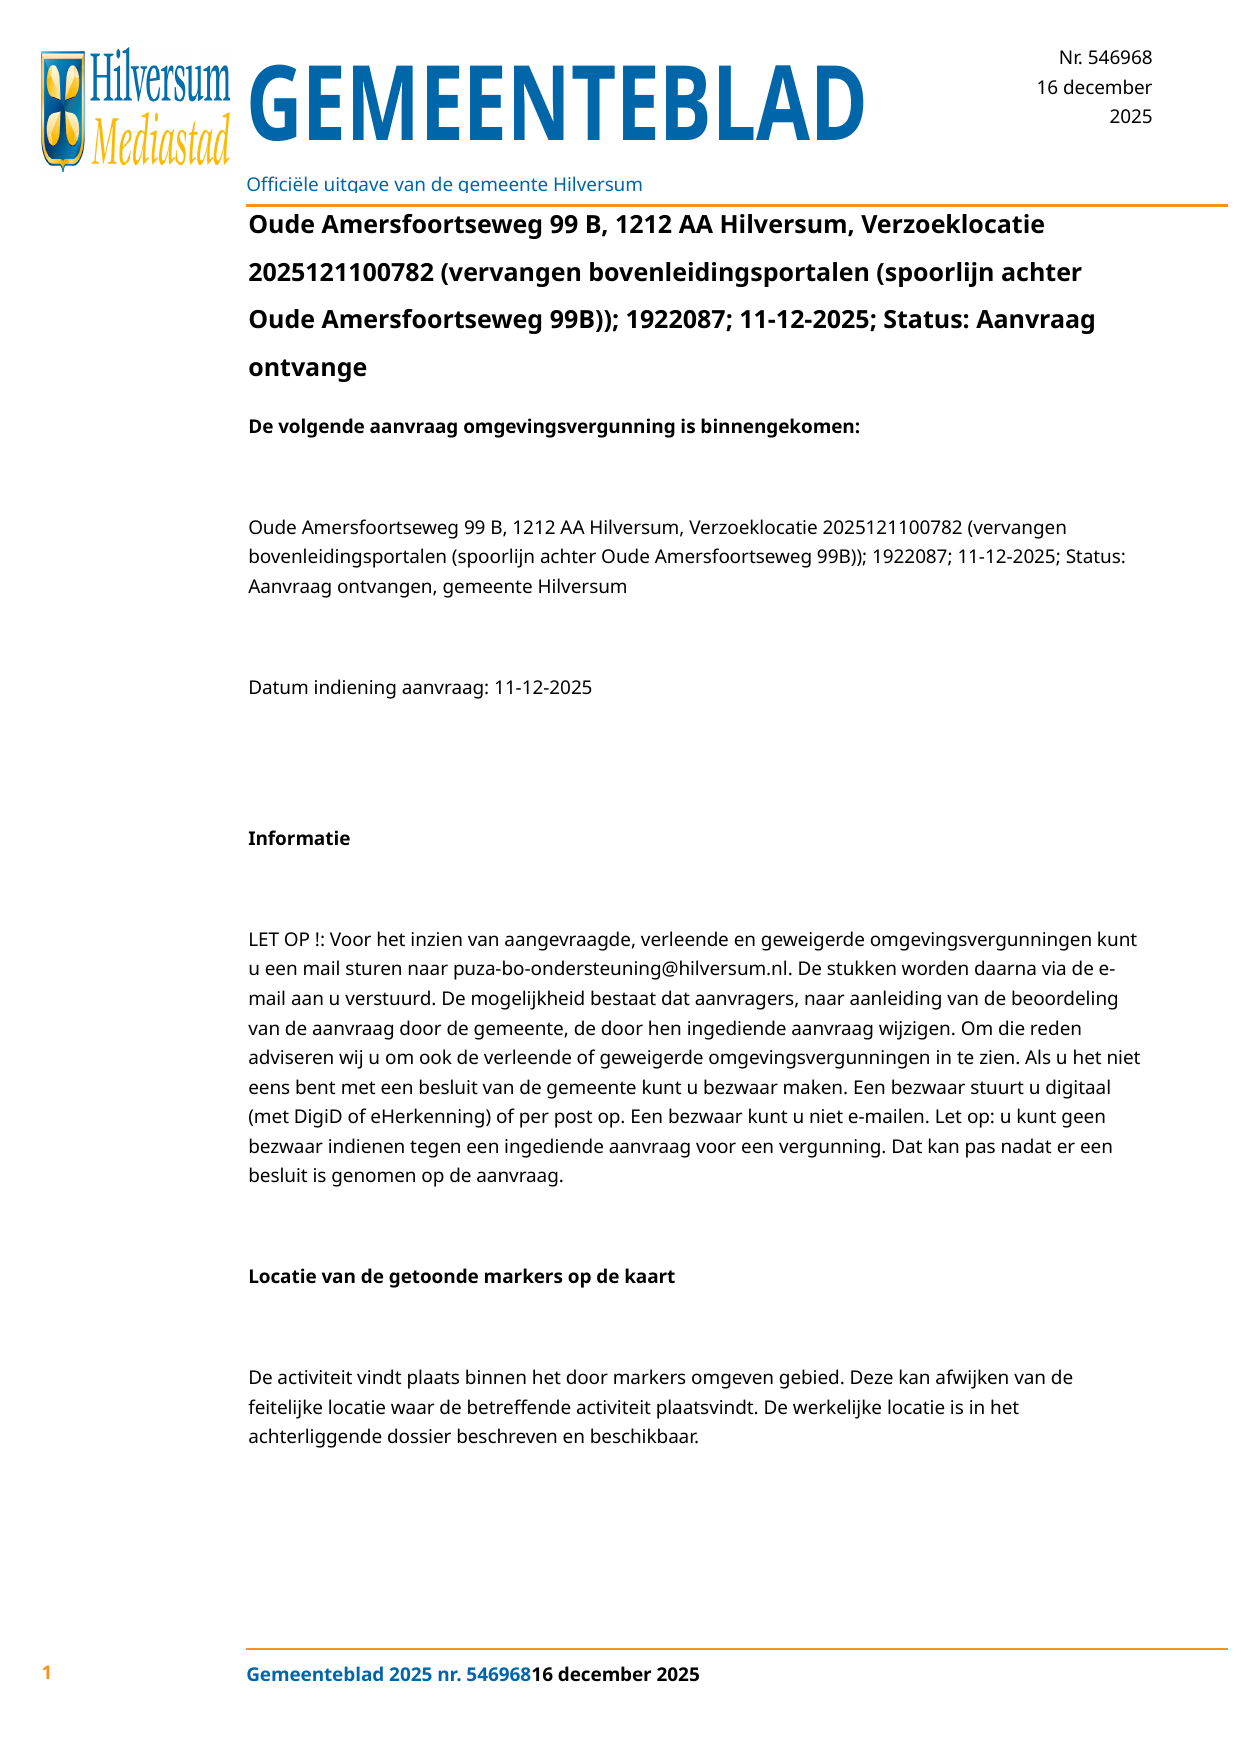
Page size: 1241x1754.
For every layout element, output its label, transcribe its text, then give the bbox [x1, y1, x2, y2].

text Oude Amersfoortseweg 99 B, 1212 AA Hilversum, Verzoeklocatie 2025121100782 (vervangen bovenleidingsportalen (spoorlijn achter Oude Amersfoortseweg 99B)); 1922087; 11-12-2025; Status: Aanvraag ontvange [248, 207, 1152, 384]
text LET OP !: Voor het inzien van aangevraagde, verleende en geweigerde omgevingsvergunningen kunt u een mail sturen naar puza-bo-ondersteuning@hilversum.nl. De stukken worden daarna via de e-mail aan u verstuurd. De mogelijkheid bestaat dat aanvragers, naar aanleiding van de beoordeling van de aanvraag door de gemeente, de door hen ingediende aanvraag wijzigen. Om die reden adviseren wij u om ook de verleende of geweigerde omgevingsvergunningen in te zien. Als u het niet eens bent met een besluit van de gemeente kunt u bezwaar maken. Een bezwaar stuurt u digitaal (met DigiD of eHerkenning) of per post op. Een bezwaar kunt u niet e-mailen. Let op: u kunt geen bezwaar indienen tegen een ingediende aanvraag voor een vergunning. Dat kan pas nadat er een besluit is genomen op de aanvraag. [248, 926, 1152, 1188]
text De volgende aanvraag omgevingsvergunning is binnengekomen: [248, 413, 1152, 439]
text Oude Amersfoortseweg 99 B, 1212 AA Hilversum, Verzoeklocatie 2025121100782 (vervangen bovenleidingsportalen (spoorlijn achter Oude Amersfoortseweg 99B)); 1922087; 11-12-2025; Status: Aanvraag ontvangen, gemeente Hilversum [248, 514, 1152, 599]
text Informatie [248, 825, 1152, 851]
picture [41, 47, 231, 172]
text Datum indiening aanvraag: 11-12-2025 [248, 674, 1152, 700]
text Locatie van de getoonde markers op de kaart [248, 1263, 1152, 1289]
text De activiteit vindt plaats binnen het door markers omgeven gebied. Deze kan afwijken van de feitelijke locatie waar de betreffende activiteit plaatsvindt. De werkelijke locatie is in het achterliggende dossier beschreven en beschikbaar. [248, 1364, 1152, 1449]
